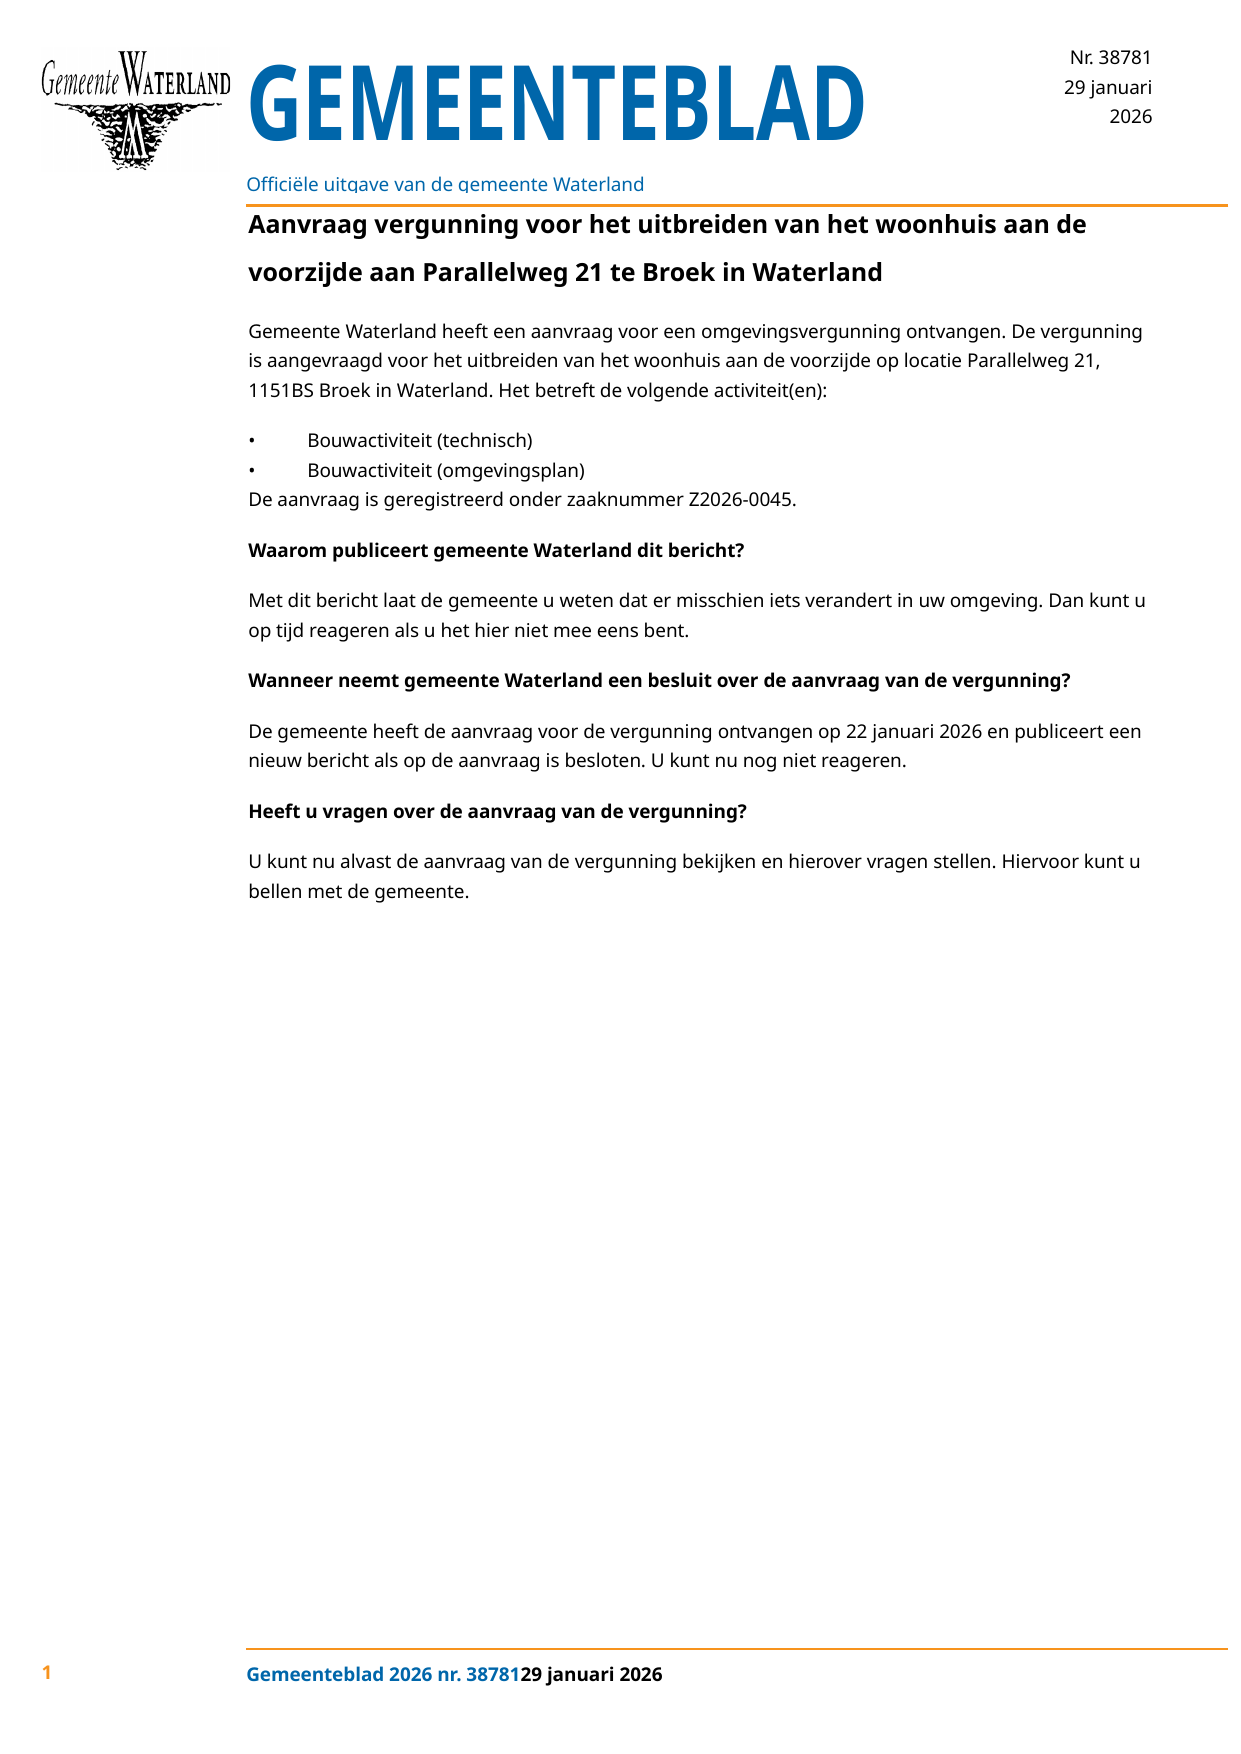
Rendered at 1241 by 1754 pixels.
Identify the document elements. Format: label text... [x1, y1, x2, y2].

text Wanneer neemt gemeente Waterland een besluit over de aanvraag van de vergunning? [248, 667, 1152, 693]
text U kunt nu alvast de aanvraag van de vergunning bekijken en hierover vragen stellen. Hiervoor kunt u bellen met de gemeente. [248, 848, 1152, 904]
text Aanvraag vergunning voor het uitbreiden van het woonhuis aan de voorzijde aan Parallelweg 21 te Broek in Waterland [248, 207, 1152, 288]
text Waarom publiceert gemeente Waterland dit bericht? [248, 537, 1152, 563]
text De gemeente heeft de aanvraag voor de vergunning ontvangen op 22 januari 2026 en publiceert een nieuw bericht als op de aanvraag is besloten. U kunt nu nog niet reageren. [248, 718, 1152, 773]
list Bouwactiviteit (technisch) [248, 427, 1152, 453]
text Gemeente Waterland heeft een aanvraag voor een omgevingsvergunning ontvangen. De vergunning is aangevraagd voor het uitbreiden van het woonhuis aan de voorzijde op locatie Parallelweg 21, 1151BS Broek in Waterland. Het betreft de volgende activiteit(en): [248, 318, 1152, 403]
text De aanvraag is geregistreerd onder zaaknummer Z2026-0045. [248, 487, 1152, 512]
picture [41, 47, 231, 172]
list Bouwactiviteit (omgevingsplan) [248, 457, 1152, 483]
text Met dit bericht laat de gemeente u weten dat er misschien iets verandert in uw omgeving. Dan kunt u op tijd reageren als u het hier niet mee eens bent. [248, 587, 1152, 643]
text Heeft u vragen over de aanvraag van de vergunning? [248, 798, 1152, 824]
